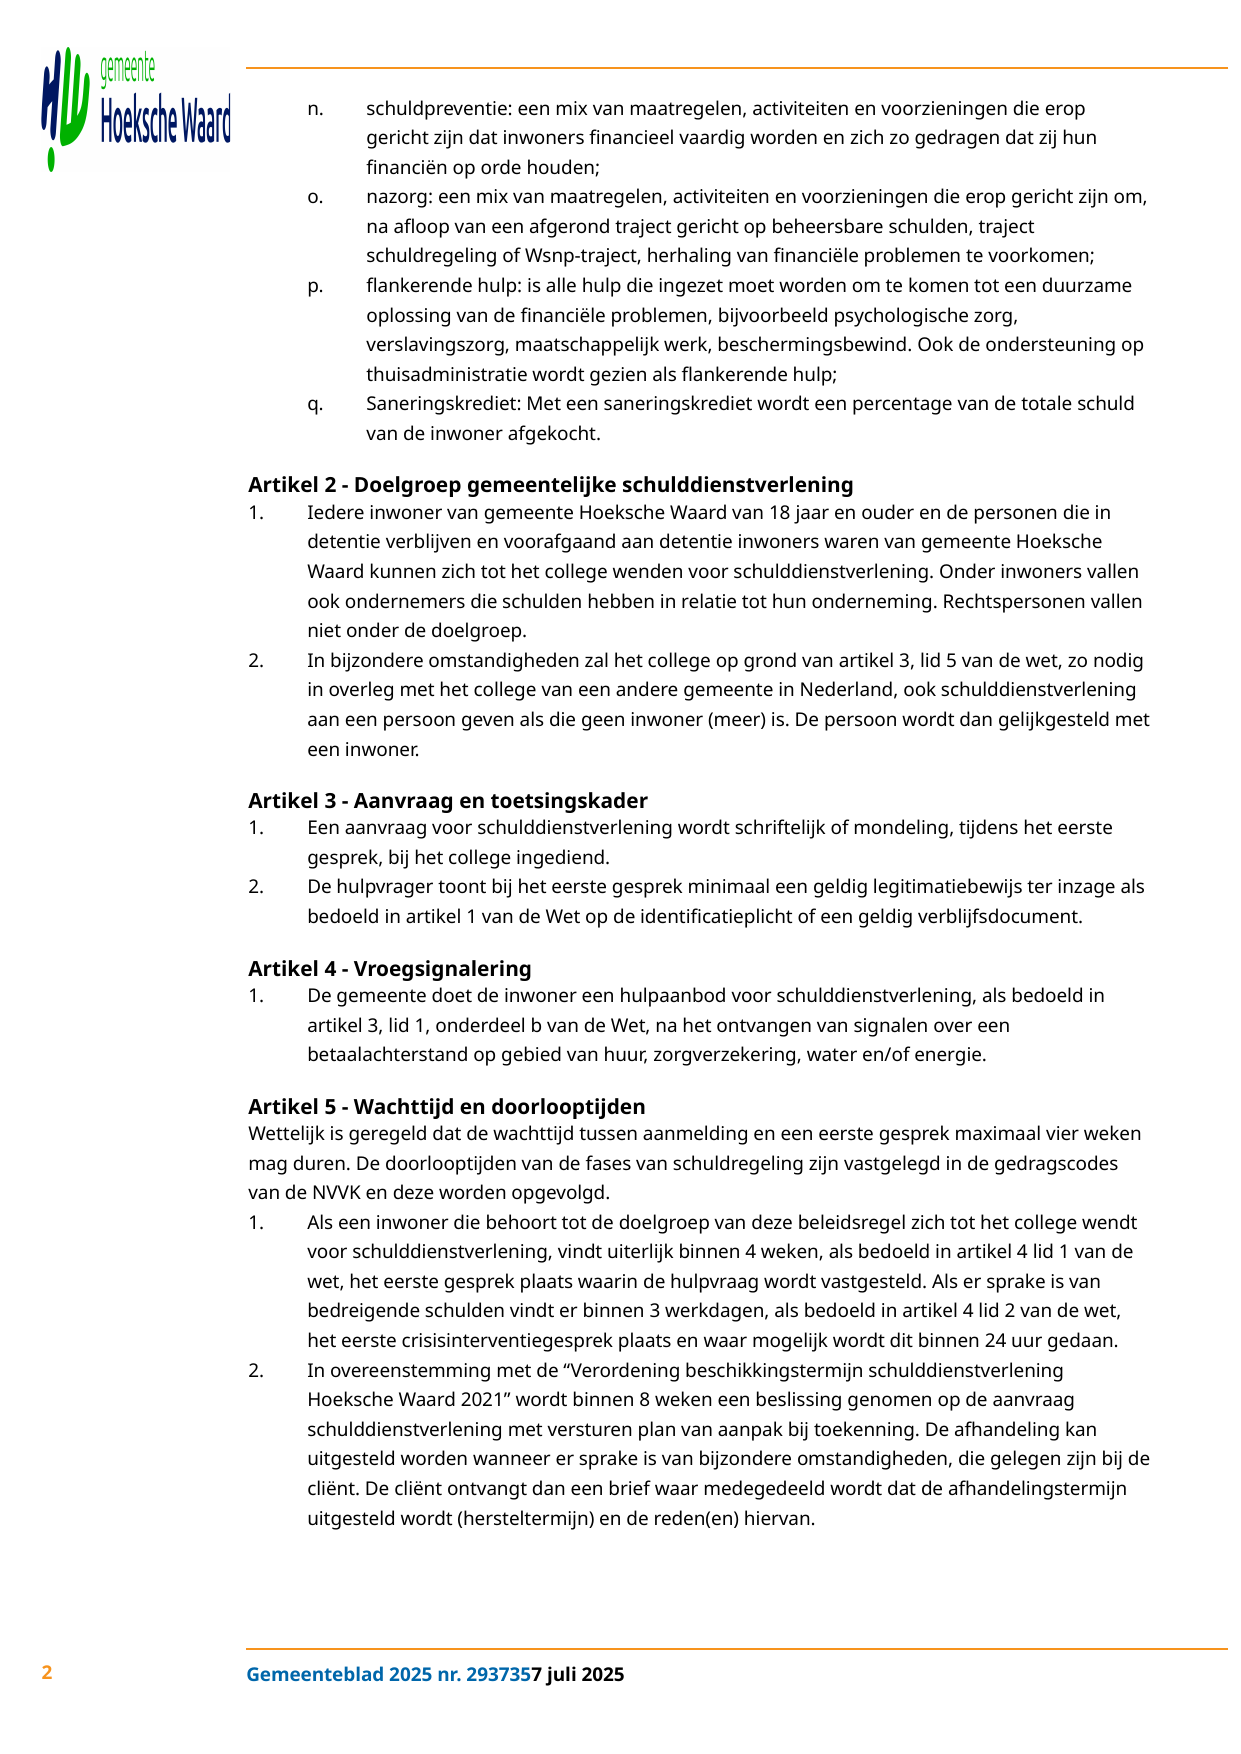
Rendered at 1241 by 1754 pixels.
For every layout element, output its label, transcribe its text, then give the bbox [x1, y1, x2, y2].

list De gemeente doet de inwoner een hulpaanbod voor schulddienstverlening, als bedoeld in artikel 3, lid 1, onderdeel b van de Wet, na het ontvangen van signalen over een betaalachterstand op gebied van huur, zorgverzekering, water en/of energie. [248, 982, 1152, 1067]
list flankerende hulp: is alle hulp die ingezet moet worden om te komen tot een duurzame oplossing van de financiële problemen, bijvoorbeeld psychologische zorg, verslavingszorg, maatschappelijk werk, beschermingsbewind. Ook de ondersteuning op thuisadministratie wordt gezien als flankerende hulp; [307, 272, 1152, 387]
text Artikel 4 - Vroegsignalering [248, 954, 1152, 982]
list nazorg: een mix van maatregelen, activiteiten en voorzieningen die erop gericht zijn om, na afloop van een afgerond traject gericht op beheersbare schulden, traject schuldregeling of Wsnp-traject, herhaling van financiële problemen te voorkomen; [307, 183, 1152, 268]
text Wettelijk is geregeld dat de wachttijd tussen aanmelding en een eerste gesprek maximaal vier weken mag duren. De doorlooptijden van de fases van schuldregeling zijn vastgelegd in de gedragscodes van de NVVK en deze worden opgevolgd. [248, 1120, 1152, 1205]
list De hulpvrager toont bij het eerste gesprek minimaal een geldig legitimatiebewijs ter inzage als bedoeld in artikel 1 van de Wet op de identificatieplicht of een geldig verblijfsdocument. [248, 874, 1152, 929]
picture [41, 47, 231, 172]
text Artikel 2 - Doelgroep gemeentelijke schulddienstverlening [248, 471, 1152, 499]
list Iedere inwoner van gemeente Hoeksche Waard van 18 jaar en ouder en de personen die in detentie verblijven en voorafgaand aan detentie inwoners waren van gemeente Hoeksche Waard kunnen zich tot het college wenden voor schulddienstverlening. Onder inwoners vallen ook ondernemers die schulden hebben in relatie tot hun onderneming. Rechtspersonen vallen niet onder de doelgroep. [248, 499, 1152, 643]
text Artikel 5 - Wachttijd en doorlooptijden [248, 1092, 1152, 1120]
list Saneringskrediet: Met een saneringskrediet wordt een percentage van de totale schuld van de inwoner afgekocht. [307, 391, 1152, 446]
list In bijzondere omstandigheden zal het college op grond van artikel 3, lid 5 van de wet, zo nodig in overleg met het college van een andere gemeente in Nederland, ook schulddienstverlening aan een persoon geven als die geen inwoner (meer) is. De persoon wordt dan gelijkgesteld met een inwoner. [248, 647, 1152, 761]
list In overeenstemming met de “Verordening beschikkingstermijn schulddienstverlening Hoeksche Waard 2021” wordt binnen 8 weken een beslissing genomen op de aanvraag schulddienstverlening met versturen plan van aanpak bij toekenning. De afhandeling kan uitgesteld worden wanneer er sprake is van bijzondere omstandigheden, die gelegen zijn bij de cliënt. De cliënt ontvangt dan een brief waar medegedeeld wordt dat de afhandelingstermijn uitgesteld wordt (hersteltermijn) en de reden(en) hiervan. [248, 1357, 1152, 1531]
list schuldpreventie: een mix van maatregelen, activiteiten en voorzieningen die erop gericht zijn dat inwoners financieel vaardig worden en zich zo gedragen dat zij hun financiën op orde houden; [307, 95, 1152, 180]
text Artikel 3 - Aanvraag en toetsingskader [248, 786, 1152, 814]
list Een aanvraag voor schulddienstverlening wordt schriftelijk of mondeling, tijdens het eerste gesprek, bij het college ingediend. [248, 814, 1152, 870]
list Als een inwoner die behoort tot de doelgroep van deze beleidsregel zich tot het college wendt voor schulddienstverlening, vindt uiterlijk binnen 4 weken, als bedoeld in artikel 4 lid 1 van de wet, het eerste gesprek plaats waarin de hulpvraag wordt vastgesteld. Als er sprake is van bedreigende schulden vindt er binnen 3 werkdagen, als bedoeld in artikel 4 lid 2 van de wet, het eerste crisisinterventiegesprek plaats en waar mogelijk wordt dit binnen 24 uur gedaan. [248, 1209, 1152, 1353]
